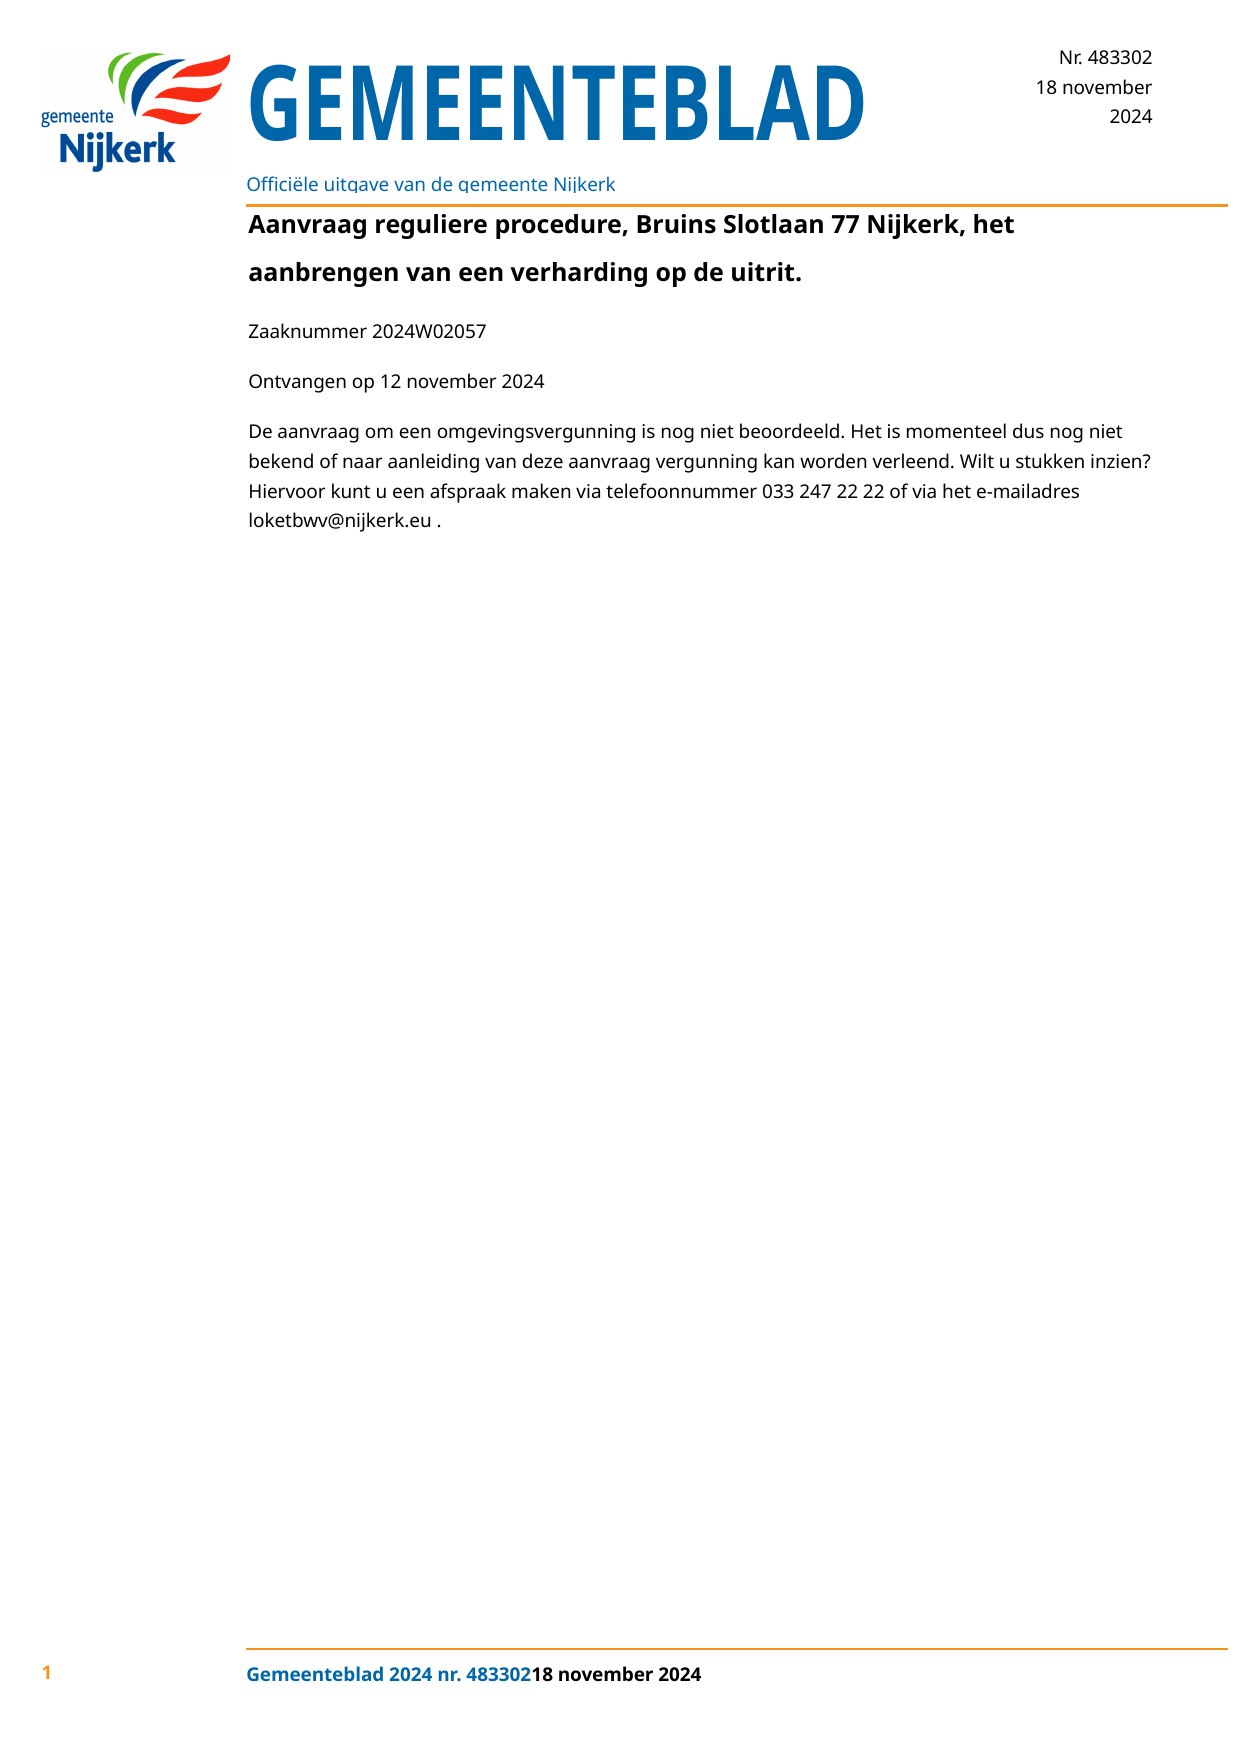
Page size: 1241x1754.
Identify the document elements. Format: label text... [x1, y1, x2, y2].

picture [41, 47, 231, 172]
text Zaaknummer 2024W02057 [248, 318, 1152, 344]
text De aanvraag om een omgevingsvergunning is nog niet beoordeeld. Het is momenteel dus nog niet bekend of naar aanleiding van deze aanvraag vergunning kan worden verleend. Wilt u stukken inzien? Hiervoor kunt u een afspraak maken via telefoonnummer 033 247 22 22 of via het e-mailadres loketbwv@nijkerk.eu . [248, 419, 1152, 533]
text Aanvraag reguliere procedure, Bruins Slotlaan 77 Nijkerk, het aanbrengen van een verharding op de uitrit. [248, 207, 1152, 288]
text Ontvangen op 12 november 2024 [248, 368, 1152, 394]
